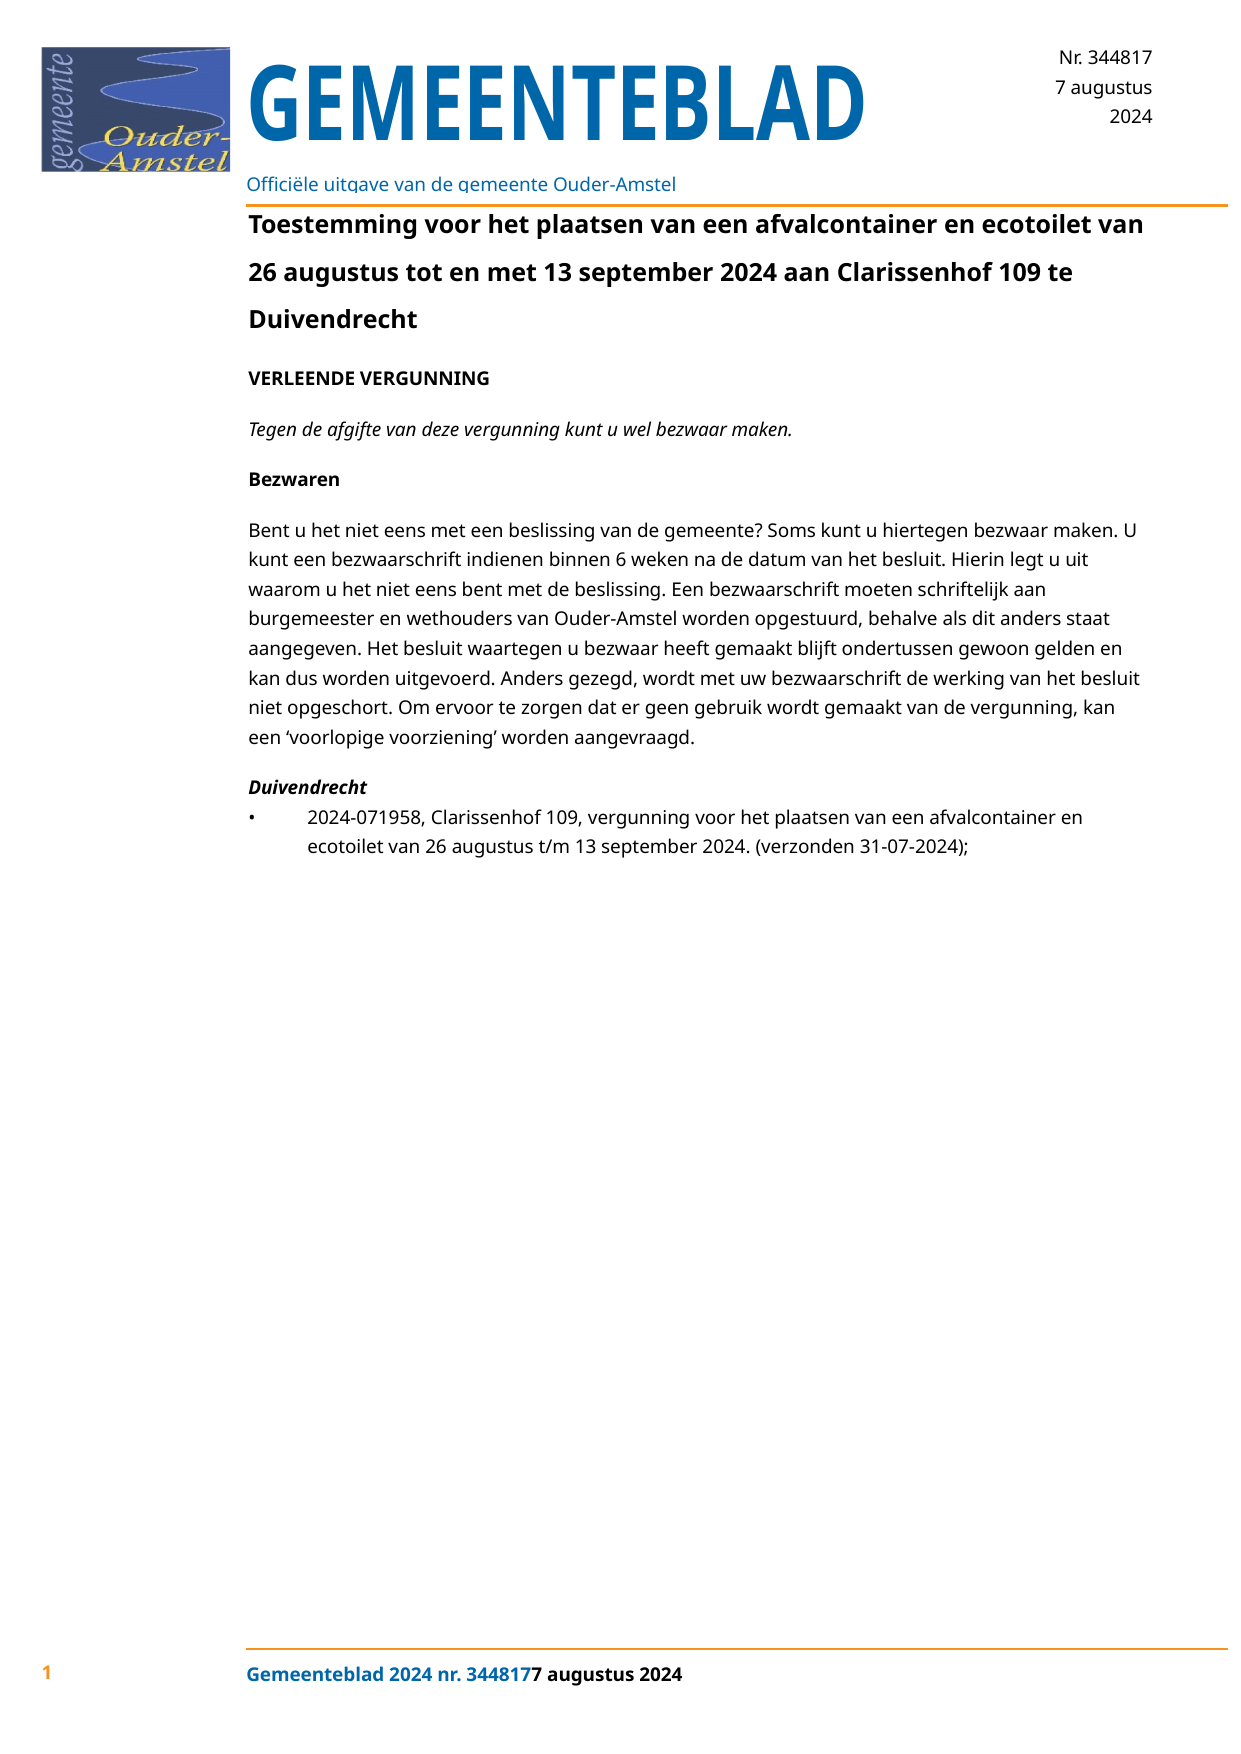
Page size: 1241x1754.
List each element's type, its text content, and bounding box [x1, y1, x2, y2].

text Tegen de afgifte van deze vergunning kunt u wel bezwaar maken. [248, 416, 1152, 442]
text Bent u het niet eens met een beslissing van de gemeente? Soms kunt u hiertegen bezwaar maken. U kunt een bezwaarschrift indienen binnen 6 weken na de datum van het besluit. Hierin legt u uit waarom u het niet eens bent met de beslissing. Een bezwaarschrift moeten schriftelijk aan burgemeester en wethouders van Ouder-Amstel worden opgestuurd, behalve als dit anders staat aangegeven. Het besluit waartegen u bezwaar heeft gemaakt blijft ondertussen gewoon gelden en kan dus worden uitgevoerd. Anders gezegd, wordt met uw bezwaarschrift de werking van het besluit niet opgeschort. Om ervoor te zorgen dat er geen gebruik wordt gemaakt van de vergunning, kan een ‘voorlopige voorziening’ worden aangevraagd. [248, 517, 1152, 749]
text Bezwaren [248, 466, 1152, 492]
list 2024-071958, Clarissenhof 109, vergunning voor het plaatsen van een afvalcontainer en ecotoilet van 26 augustus t/m 13 september 2024. (verzonden 31-07-2024); [248, 804, 1152, 859]
picture [41, 47, 231, 172]
text Duivendrecht [248, 774, 1152, 800]
text Toestemming voor het plaatsen van een afvalcontainer en ecotoilet van 26 augustus tot en met 13 september 2024 aan Clarissenhof 109 te Duivendrecht [248, 207, 1152, 336]
text VERLEENDE VERGUNNING [248, 366, 1152, 391]
